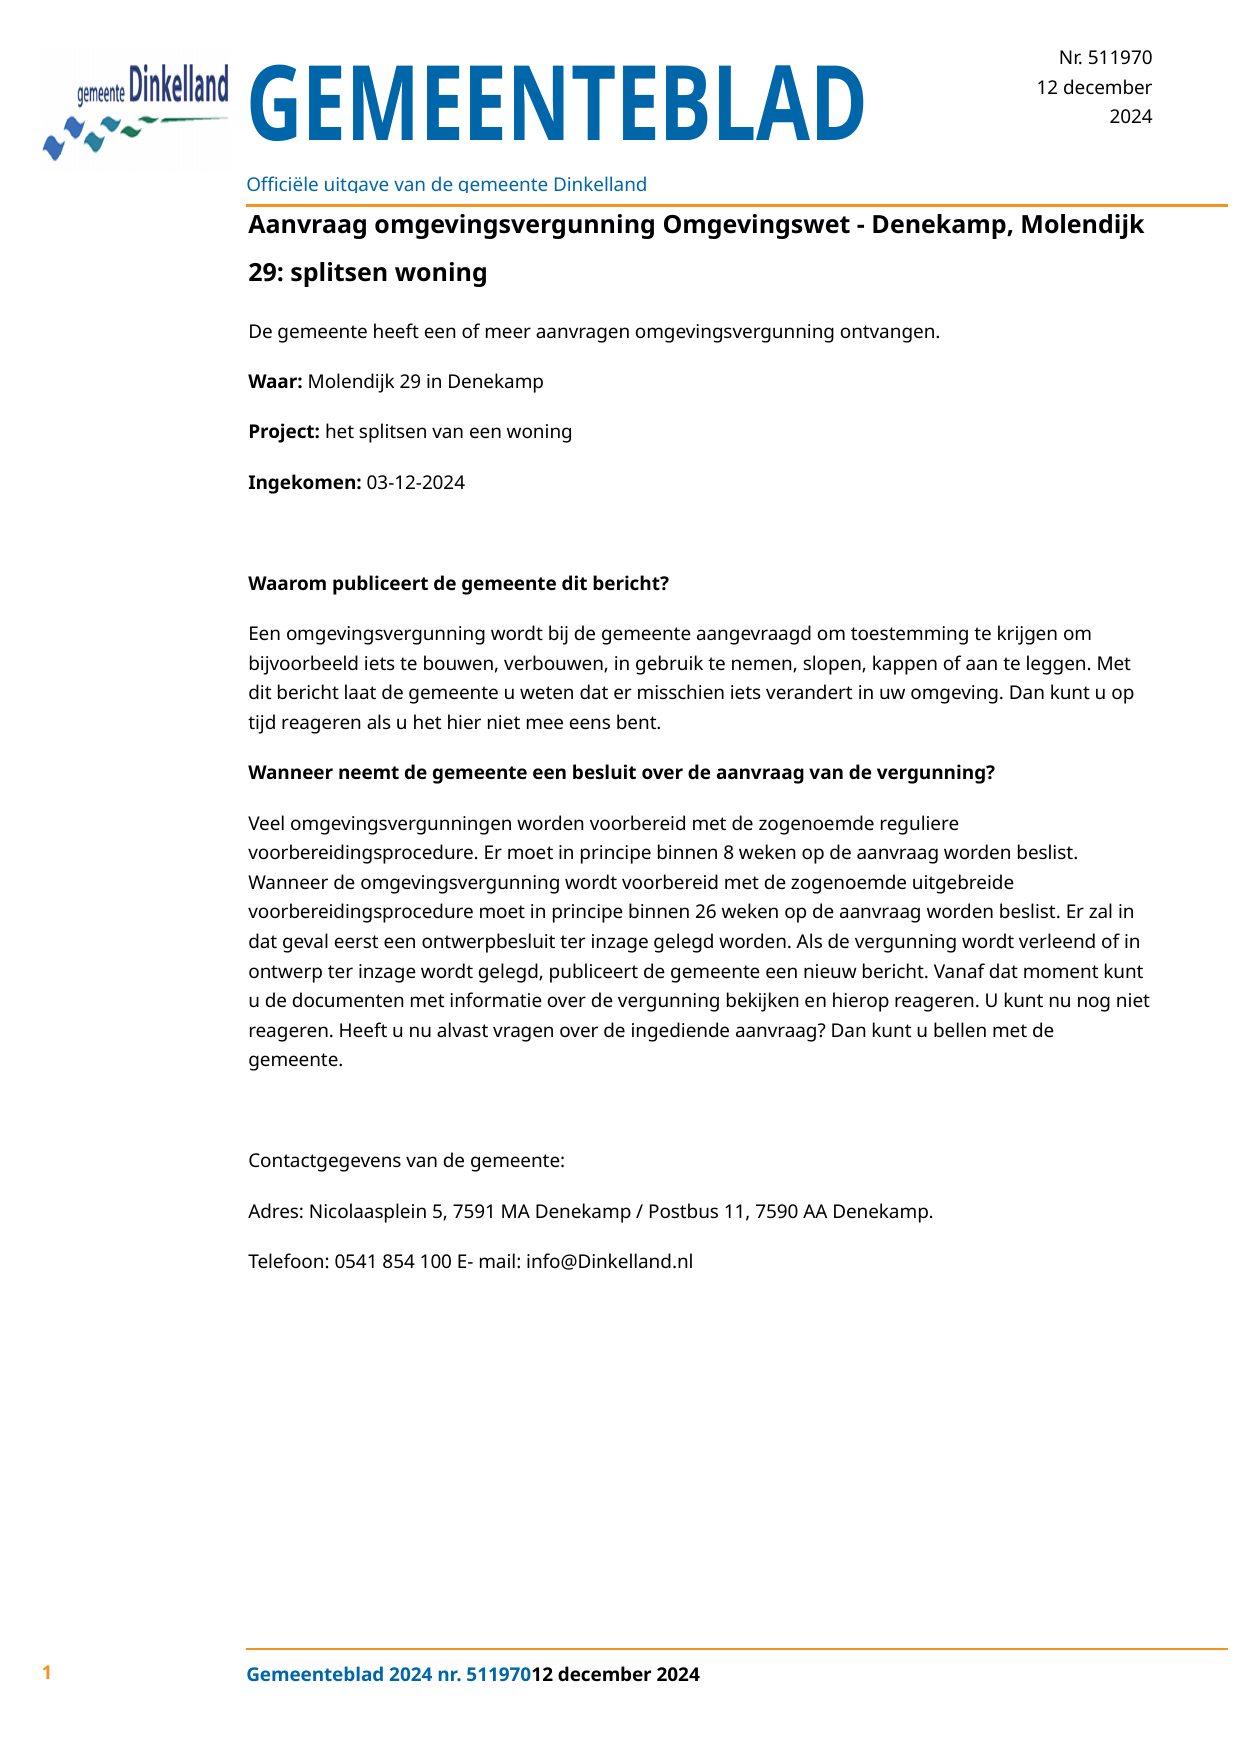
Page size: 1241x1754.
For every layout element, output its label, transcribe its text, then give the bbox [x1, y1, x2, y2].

text Adres: Nicolaasplein 5, 7591 MA Denekamp / Postbus 11, 7590 AA Denekamp. [248, 1198, 1152, 1224]
text Waarom publiceert de gemeente dit bericht? [248, 570, 1152, 596]
text Waar: Molendijk 29 in Denekamp [248, 368, 1152, 394]
text Veel omgevingsvergunningen worden voorbereid met de zogenoemde reguliere voorbereidingsprocedure. Er moet in principe binnen 8 weken op de aanvraag worden beslist. Wanneer de omgevingsvergunning wordt voorbereid met de zogenoemde uitgebreide voorbereidingsprocedure moet in principe binnen 26 weken op de aanvraag worden beslist. Er zal in dat geval eerst een ontwerpbesluit ter inzage gelegd worden. Als de vergunning wordt verleend of in ontwerp ter inzage wordt gelegd, publiceert de gemeente een nieuw bericht. Vanaf dat moment kunt u de documenten met informatie over de vergunning bekijken en hierop reageren. U kunt nu nog niet reageren. Heeft u nu alvast vragen over de ingediende aanvraag? Dan kunt u bellen met de gemeente. [248, 810, 1152, 1072]
text Een omgevingsvergunning wordt bij de gemeente aangevraagd om toestemming te krijgen om bijvoorbeeld iets te bouwen, verbouwen, in gebruik te nemen, slopen, kappen of aan te leggen. Met dit bericht laat de gemeente u weten dat er misschien iets verandert in uw omgeving. Dan kunt u op tijd reageren als u het hier niet mee eens bent. [248, 620, 1152, 735]
text Contactgegevens van de gemeente: [248, 1147, 1152, 1173]
text Aanvraag omgevingsvergunning Omgevingswet - Denekamp, Molendijk 29: splitsen woning [248, 207, 1152, 288]
picture [41, 47, 231, 172]
text Project: het splitsen van een woning [248, 419, 1152, 444]
text Ingekomen: 03-12-2024 [248, 469, 1152, 495]
text Telefoon: 0541 854 100 E- mail: info@Dinkelland.nl [248, 1248, 1152, 1274]
text Wanneer neemt de gemeente een besluit over de aanvraag van de vergunning? [248, 759, 1152, 785]
text De gemeente heeft een of meer aanvragen omgevingsvergunning ontvangen. [248, 318, 1152, 344]
